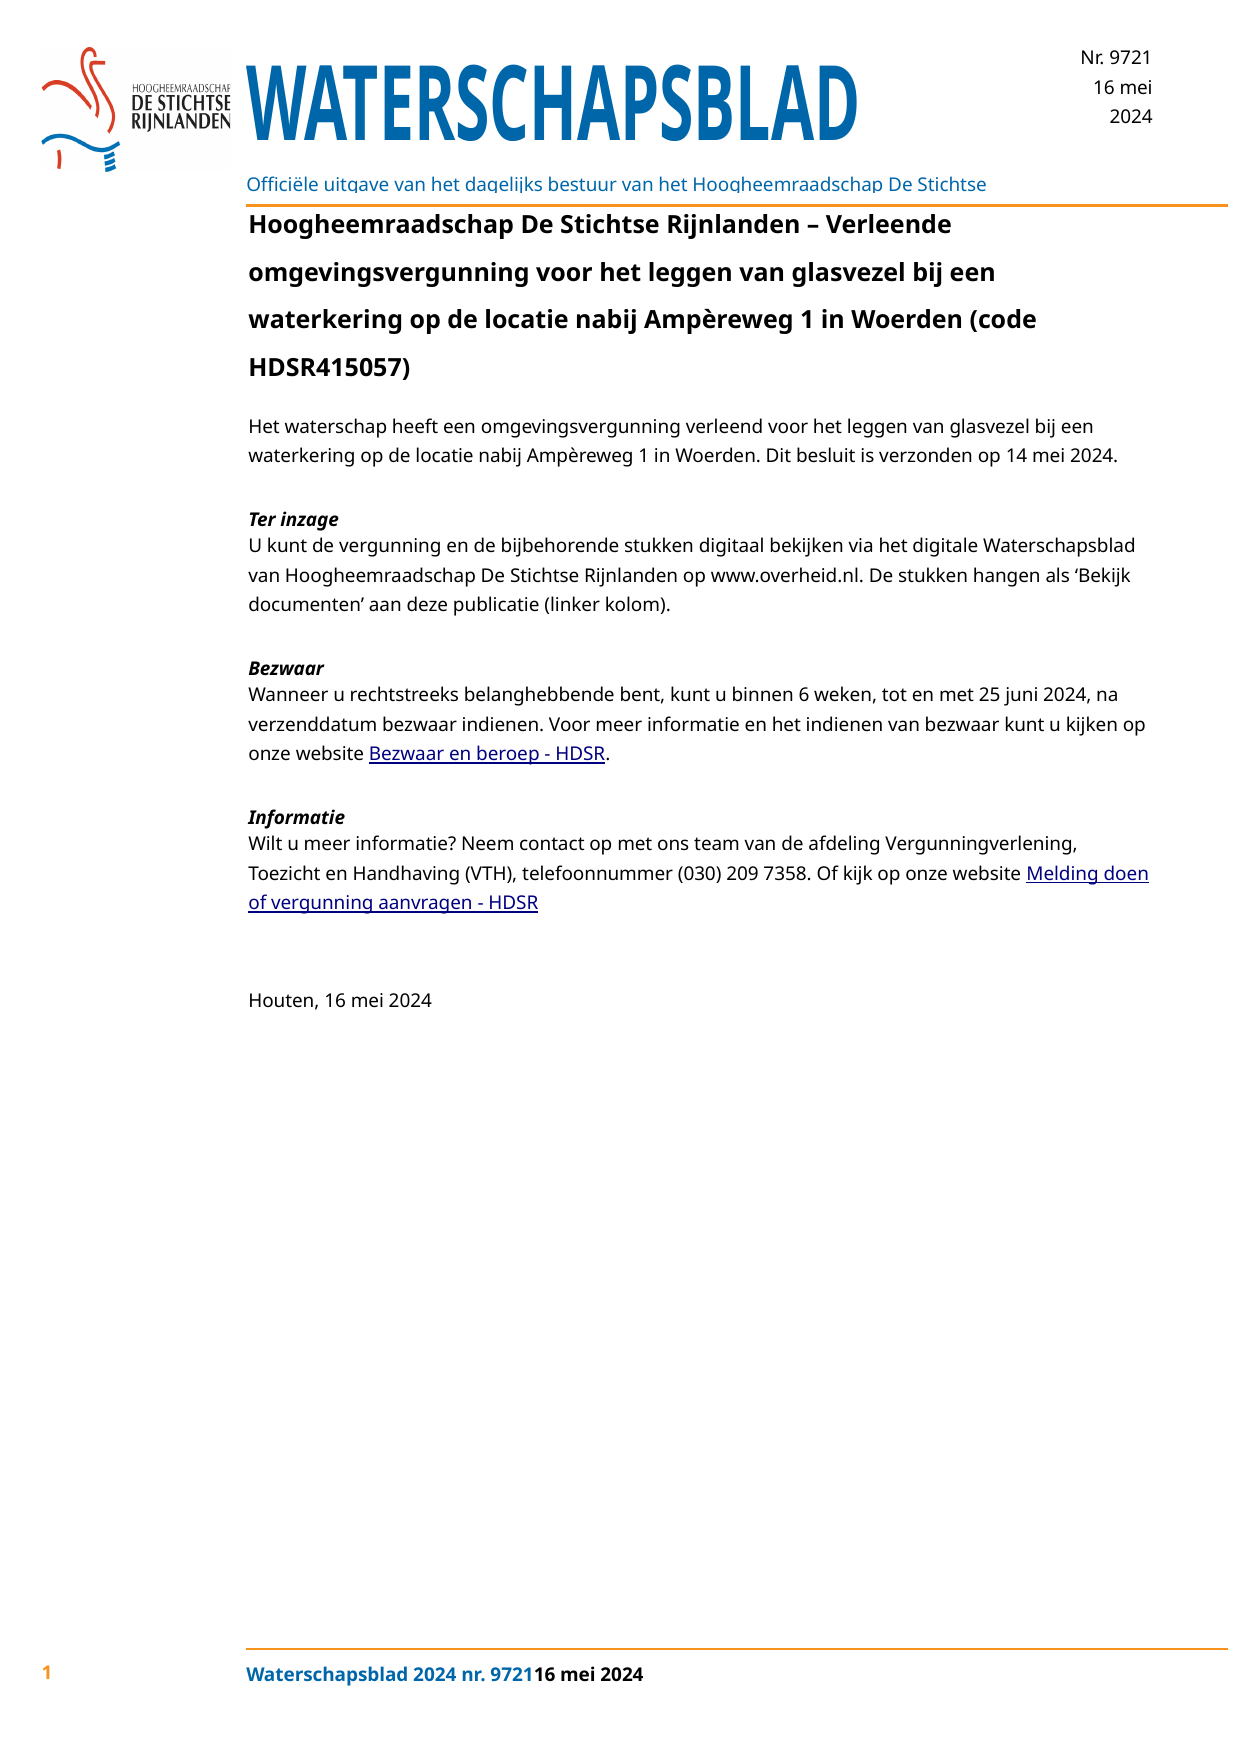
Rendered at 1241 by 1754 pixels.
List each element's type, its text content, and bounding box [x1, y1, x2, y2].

text Het waterschap heeft een omgevingsvergunning verleend voor het leggen van glasvezel bij een waterkering op de locatie nabij Ampèreweg 1 in Woerden. Dit besluit is verzonden op 14 mei 2024. [248, 413, 1152, 468]
text U kunt de vergunning en de bijbehorende stukken digitaal bekijken via het digitale Waterschapsblad van Hoogheemraadschap De Stichtse Rijnlanden op www.overheid.nl. De stukken hangen als ‘Bekijk documenten’ aan deze publicatie (linker kolom). [248, 532, 1152, 617]
text Bezwaar [248, 656, 1152, 681]
picture [41, 47, 231, 172]
text Hoogheemraadschap De Stichtse Rijnlanden – Verleende omgevingsvergunning voor het leggen van glasvezel bij een waterkering op de locatie nabij Ampèreweg 1 in Woerden (code HDSR415057) [248, 207, 1152, 384]
text Informatie [248, 804, 1152, 830]
text Ter inzage [248, 507, 1152, 532]
text Wanneer u rechtstreeks belanghebbende bent, kunt u binnen 6 weken, tot en met 25 juni 2024, na verzenddatum bezwaar indienen. Voor meer informatie en het indienen van bezwaar kunt u kijken op onze website Bezwaar en beroep - HDSR. [248, 681, 1152, 766]
text Houten, 16 mei 2024 [248, 987, 1152, 1013]
text Wilt u meer informatie? Neem contact op met ons team van de afdeling Vergunningverlening, Toezicht en Handhaving (VTH), telefoonnummer (030) 209 7358. Of kijk op onze website Melding doen of vergunning aanvragen - HDSR [248, 830, 1152, 915]
